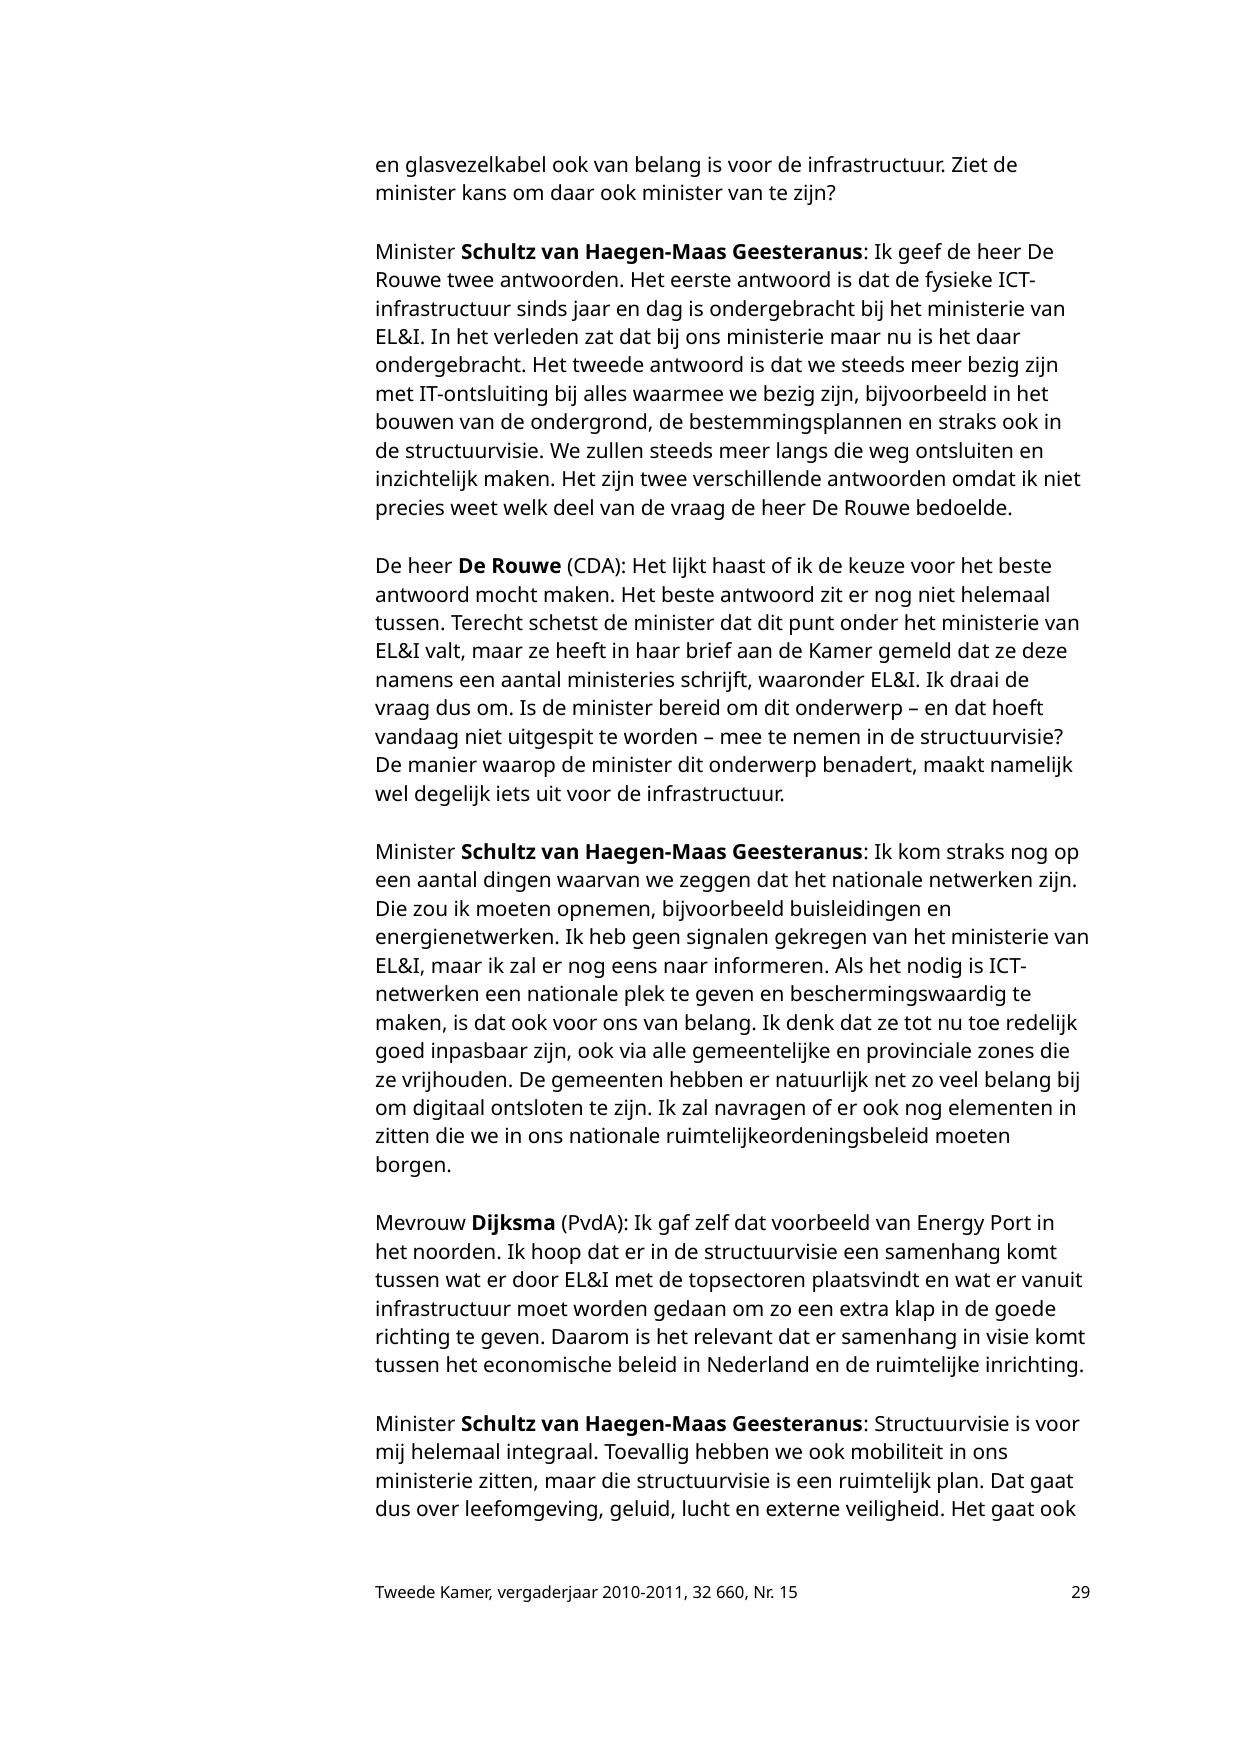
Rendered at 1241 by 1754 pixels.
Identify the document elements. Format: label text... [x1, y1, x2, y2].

text Minister Schultz van Haegen-Maas Geesteranus: Ik geef de heer De Rouwe twee antwoorden. Het eerste antwoord is dat de fysieke ICT-infrastructuur sinds jaar en dag is ondergebracht bij het ministerie van EL&I. In het verleden zat dat bij ons ministerie maar nu is het daar ondergebracht. Het tweede antwoord is dat we steeds meer bezig zijn met IT-ontsluiting bij alles waarmee we bezig zijn, bijvoorbeeld in het bouwen van de ondergrond, de bestemmingsplannen en straks ook in de structuurvisie. We zullen steeds meer langs die weg ontsluiten en inzichtelijk maken. Het zijn twee verschillende antwoorden omdat ik niet precies weet welk deel van de vraag de heer De Rouwe bedoelde. [375, 237, 1090, 521]
text Minister Schultz van Haegen-Maas Geesteranus: Ik kom straks nog op een aantal dingen waarvan we zeggen dat het nationale netwerken zijn. Die zou ik moeten opnemen, bijvoorbeeld buisleidingen en energienetwerken. Ik heb geen signalen gekregen van het ministerie van EL&I, maar ik zal er nog eens naar informeren. Als het nodig is ICT-netwerken een nationale plek te geven en beschermingswaardig te maken, is dat ook voor ons van belang. Ik denk dat ze tot nu toe redelijk goed inpasbaar zijn, ook via alle gemeentelijke en provinciale zones die ze vrijhouden. De gemeenten hebben er natuurlijk net zo veel belang bij om digitaal ontsloten te zijn. Ik zal navragen of er ook nog elementen in zitten die we in ons nationale ruimtelijkeordeningsbeleid moeten borgen. [375, 837, 1090, 1178]
text De heer De Rouwe (CDA): Het lijkt haast of ik de keuze voor het beste antwoord mocht maken. Het beste antwoord zit er nog niet helemaal tussen. Terecht schetst de minister dat dit punt onder het ministerie van EL&I valt, maar ze heeft in haar brief aan de Kamer gemeld dat ze deze namens een aantal ministeries schrijft, waaronder EL&I. Ik draai de vraag dus om. Is de minister bereid om dit onderwerp – en dat hoeft vandaag niet uitgespit te worden – mee te nemen in de structuurvisie? De manier waarop de minister dit onderwerp benadert, maakt namelijk wel degelijk iets uit voor de infrastructuur. [375, 551, 1090, 807]
text en glasvezelkabel ook van belang is voor de infrastructuur. Ziet de minister kans om daar ook minister van te zijn? [375, 150, 1090, 207]
text Mevrouw Dijksma (PvdA): Ik gaf zelf dat voorbeeld van Energy Port in het noorden. Ik hoop dat er in de structuurvisie een samenhang komt tussen wat er door EL&I met de topsectoren plaatsvindt en wat er vanuit infrastructuur moet worden gedaan om zo een extra klap in de goede richting te geven. Daarom is het relevant dat er samenhang in visie komt tussen het economische beleid in Nederland en de ruimtelijke inrichting. [375, 1208, 1090, 1379]
text Minister Schultz van Haegen-Maas Geesteranus: Structuurvisie is voor mij helemaal integraal. Toevallig hebben we ook mobiliteit in ons ministerie zitten, maar die structuurvisie is een ruimtelijk plan. Dat gaat dus over leefomgeving, geluid, lucht en externe veiligheid. Het gaat ook [375, 1409, 1090, 1523]
